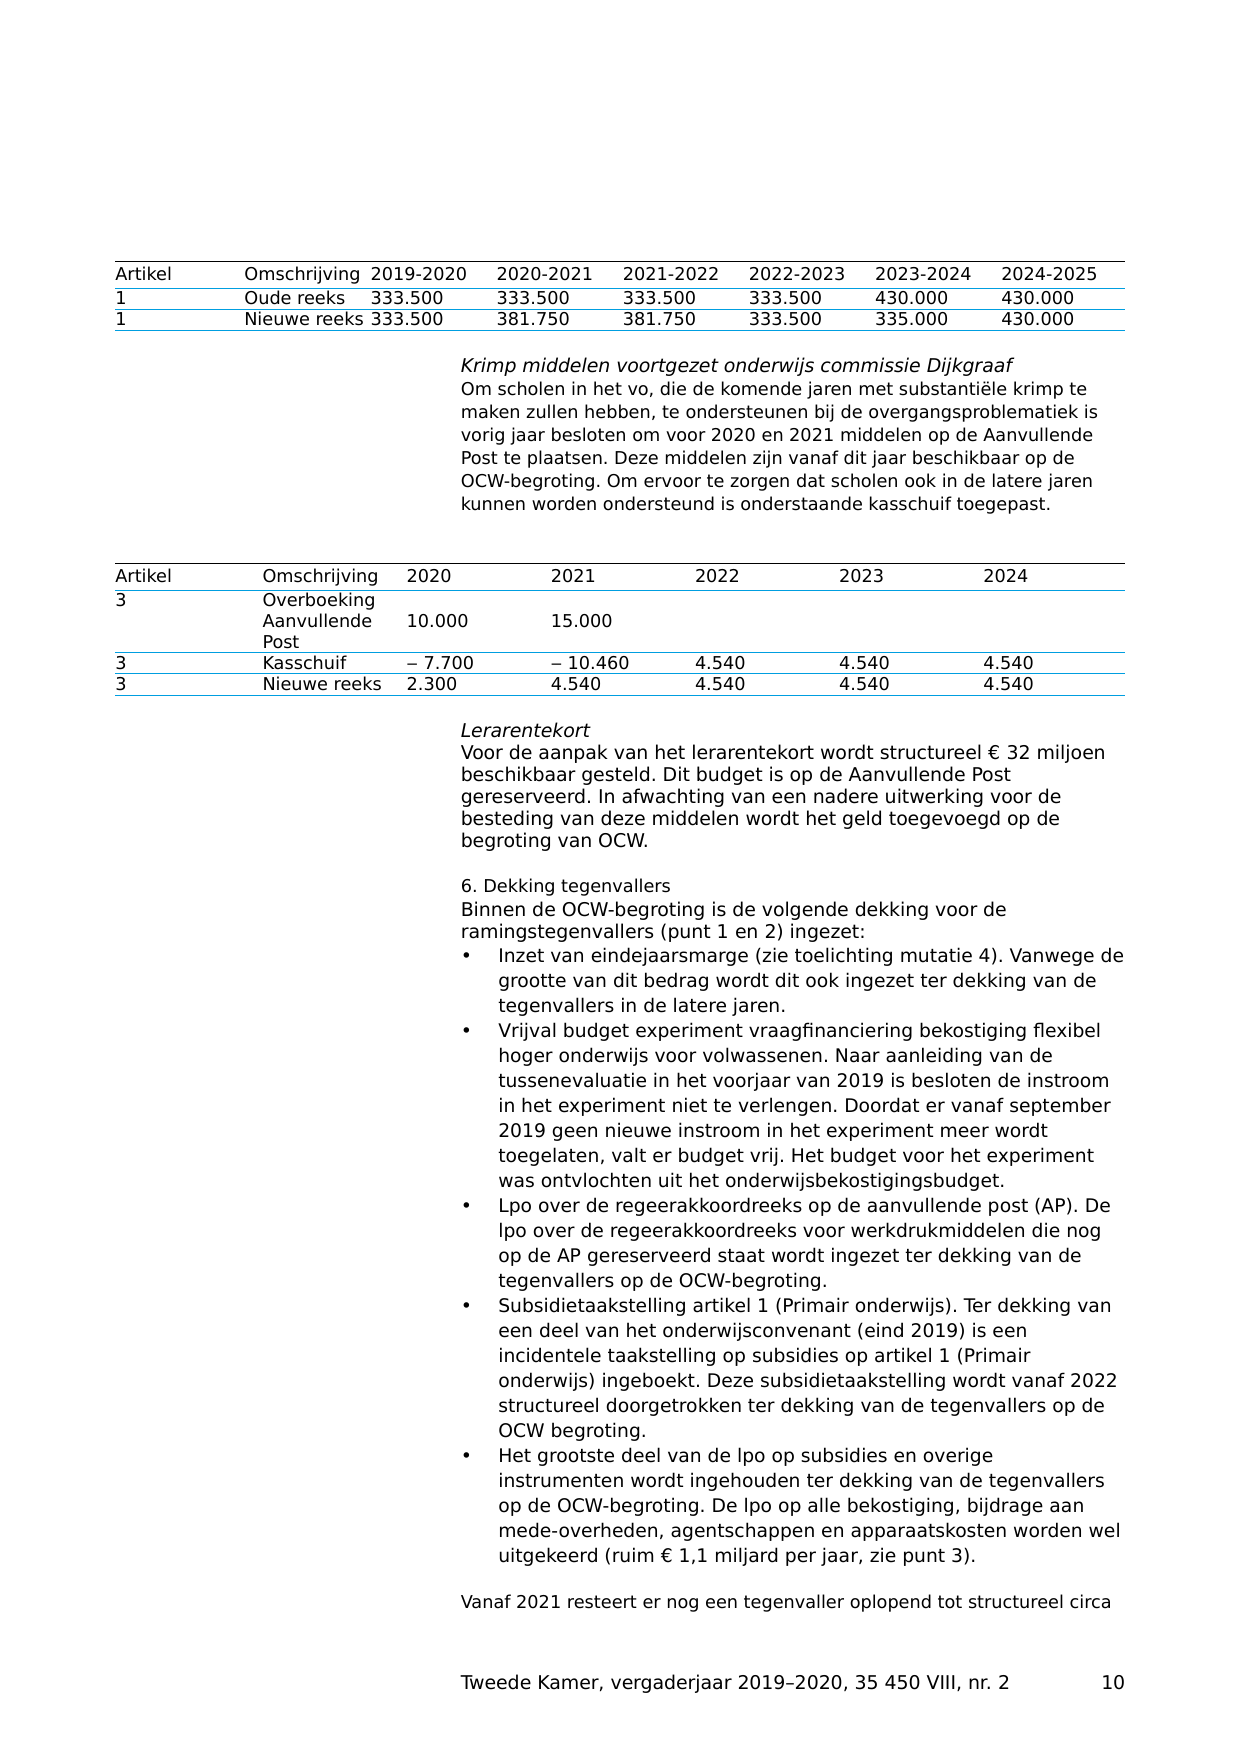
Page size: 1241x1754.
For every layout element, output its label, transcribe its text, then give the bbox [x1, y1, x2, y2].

table_cell 2024 [980, 564, 1125, 590]
text Voor de aanpak van het lerarentekort wordt structureel € 32 miljoen beschikbaar gesteld. Dit budget is op de Aanvullende Post gereserveerd. In afwachting van een nadere uitwerking voor de besteding van deze middelen wordt het geld toegevoegd op de begroting van OCW. [461, 742, 1125, 874]
list Lpo over de regeerakkoordreeks op de aanvullende post (AP). De lpo over de regeerakkoordreeks voor werkdrukmiddelen die nog op de AP gereserveerd staat wordt ingezet ter dekking van de tegenvallers op de OCW-begroting. [461, 1193, 1125, 1293]
table_cell 430.000 [998, 310, 1125, 330]
table_cell 333.500 [620, 289, 746, 309]
table_cell 335.000 [872, 310, 998, 330]
table_cell 15.000 [548, 591, 692, 652]
list Inzet van eindejaarsmarge (zie toelichting mutatie 4). Vanwege de grootte van dit bedrag wordt dit ook ingezet ter dekking van de tegenvallers in de latere jaren. [461, 943, 1125, 1018]
table_cell Kasschuif [259, 653, 403, 673]
table_cell Oude reeks [241, 289, 367, 309]
table_cell 3 [115, 591, 259, 652]
table_cell 430.000 [998, 289, 1125, 309]
text Krimp middelen voortgezet onderwijs commissie Dijkgraaf [461, 355, 1125, 377]
table_cell Artikel [115, 262, 241, 288]
table_cell 2023 [836, 564, 980, 590]
table_cell 2021-2022 [620, 262, 746, 288]
table_cell 2022-2023 [746, 262, 872, 288]
table_cell ‒ 10.460 [548, 653, 692, 673]
list Het grootste deel van de lpo op subsidies en overige instrumenten wordt ingehouden ter dekking van de tegenvallers op de OCW-begroting. De lpo op alle bekostiging, bijdrage aan mede-overheden, agentschappen en apparaatskosten worden wel uitgekeerd (ruim € 1,1 miljard per jaar, zie punt 3). [461, 1443, 1125, 1568]
table_cell [980, 591, 1125, 652]
table_cell 3 [115, 674, 259, 694]
text Om scholen in het vo, die de komende jaren met substantiële krimp te maken zullen hebben, te ondersteunen bij de overgangsproblematiek is vorig jaar besloten om voor 2020 en 2021 middelen op de Aanvullende Post te plaatsen. Deze middelen zijn vanaf dit jaar beschikbaar op de OCW-begroting. Om ervoor te zorgen dat scholen ook in de latere jaren kunnen worden ondersteund is onderstaande kasschuif toegepast. [461, 377, 1125, 515]
table_cell 2023-2024 [872, 262, 998, 288]
table_cell Omschrijving [241, 262, 367, 288]
table_cell [836, 591, 980, 652]
table_cell 4.540 [980, 653, 1125, 673]
table_cell 3 [115, 653, 259, 673]
table_cell Nieuwe reeks [241, 310, 367, 330]
table_cell 2024-2025 [998, 262, 1125, 288]
table_cell 1 [115, 310, 241, 330]
table_cell 2020 [404, 564, 548, 590]
text 6. Dekking tegenvallers [461, 874, 1125, 897]
text Lerarentekort [461, 720, 1125, 742]
text Vanaf 2021 resteert er nog een tegenvaller oplopend tot structureel circa [461, 1590, 1125, 1613]
table_cell 333.500 [368, 310, 493, 330]
table_cell 2022 [692, 564, 836, 590]
table_cell 381.750 [620, 310, 746, 330]
table_cell 4.540 [836, 653, 980, 673]
table_cell Omschrijving [259, 564, 403, 590]
table_header Tabel 6 De nieuwe en oude reeks van uitgaven voor de aanpak van werkdruk in het primair onderwijs, per schooljaar (bedragen x € 1.000) [115, 213, 1125, 261]
table_cell Nieuwe reeks [259, 674, 403, 694]
table_cell 333.500 [494, 289, 620, 309]
table_cell 333.500 [746, 289, 872, 309]
table_cell Overboeking Aanvullende Post [259, 591, 403, 652]
table_cell 4.540 [836, 674, 980, 694]
table_header Tabel 7 De incidentele middelen voor de krimp in het voortgezet onderwijs (bedragen x € 1.000) [115, 538, 1125, 563]
table_cell ‒ 7.700 [404, 653, 548, 673]
table_cell 2019-2020 [368, 262, 493, 288]
table_cell 4.540 [692, 653, 836, 673]
table_cell 2021 [548, 564, 692, 590]
table_cell 333.500 [368, 289, 493, 309]
table_cell 10.000 [404, 591, 548, 652]
table_cell 333.500 [746, 310, 872, 330]
text Binnen de OCW-begroting is de volgende dekking voor de ramingstegenvallers (punt 1 en 2) ingezet: [461, 899, 1125, 943]
table_cell [692, 591, 836, 652]
table_cell Artikel [115, 564, 259, 590]
table_cell 1 [115, 289, 241, 309]
table_cell 2.300 [404, 674, 548, 694]
table_cell 430.000 [872, 289, 998, 309]
table_cell 4.540 [692, 674, 836, 694]
table_cell 381.750 [494, 310, 620, 330]
table_cell 2020-2021 [494, 262, 620, 288]
list Subsidietaakstelling artikel 1 (Primair onderwijs). Ter dekking van een deel van het onderwijsconvenant (eind 2019) is een incidentele taakstelling op subsidies op artikel 1 (Primair onderwijs) ingeboekt. Deze subsidietaakstelling wordt vanaf 2022 structureel doorgetrokken ter dekking van de tegenvallers op de OCW begroting. [461, 1293, 1125, 1443]
table_cell 4.540 [548, 674, 692, 694]
list Vrijval budget experiment vraagfinanciering bekostiging flexibel hoger onderwijs voor volwassenen. Naar aanleiding van de tussenevaluatie in het voorjaar van 2019 is besloten de instroom in het experiment niet te verlengen. Doordat er vanaf september 2019 geen nieuwe instroom in het experiment meer wordt toegelaten, valt er budget vrij. Het budget voor het experiment was ontvlochten uit het onderwijsbekostigingsbudget. [461, 1018, 1125, 1193]
table_cell 4.540 [980, 674, 1125, 694]
